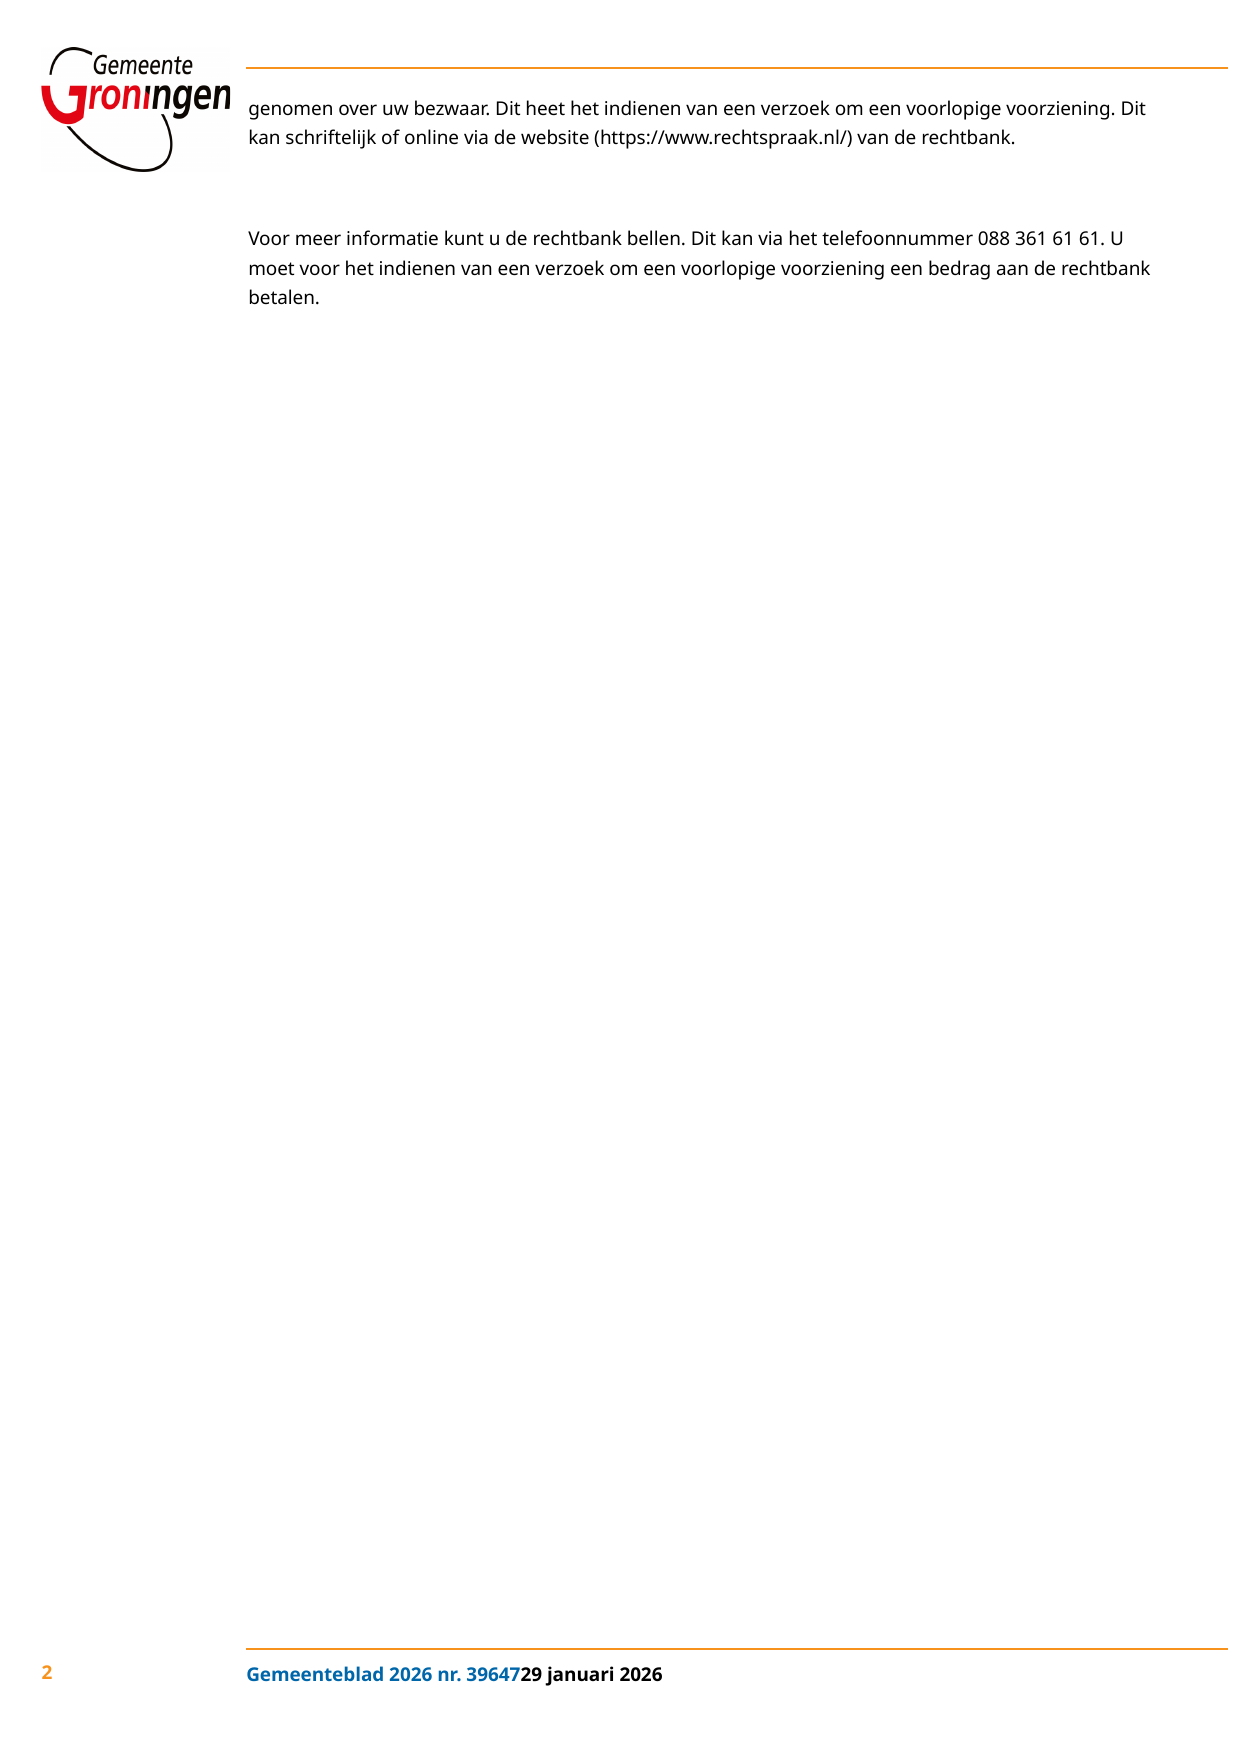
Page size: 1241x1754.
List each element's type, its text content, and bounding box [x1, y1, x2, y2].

picture [41, 47, 231, 172]
text Voor meer informatie kunt u de rechtbank bellen. Dit kan via het telefoonnummer 088 361 61 61. U moet voor het indienen van een verzoek om een voorlopige voorziening een bedrag aan de rechtbank betalen. [248, 225, 1152, 310]
text genomen over uw bezwaar. Dit heet het indienen van een verzoek om een voorlopige voorziening. Dit kan schriftelijk of online via de website (https://www.rechtspraak.nl/) van de rechtbank. [248, 95, 1152, 150]
